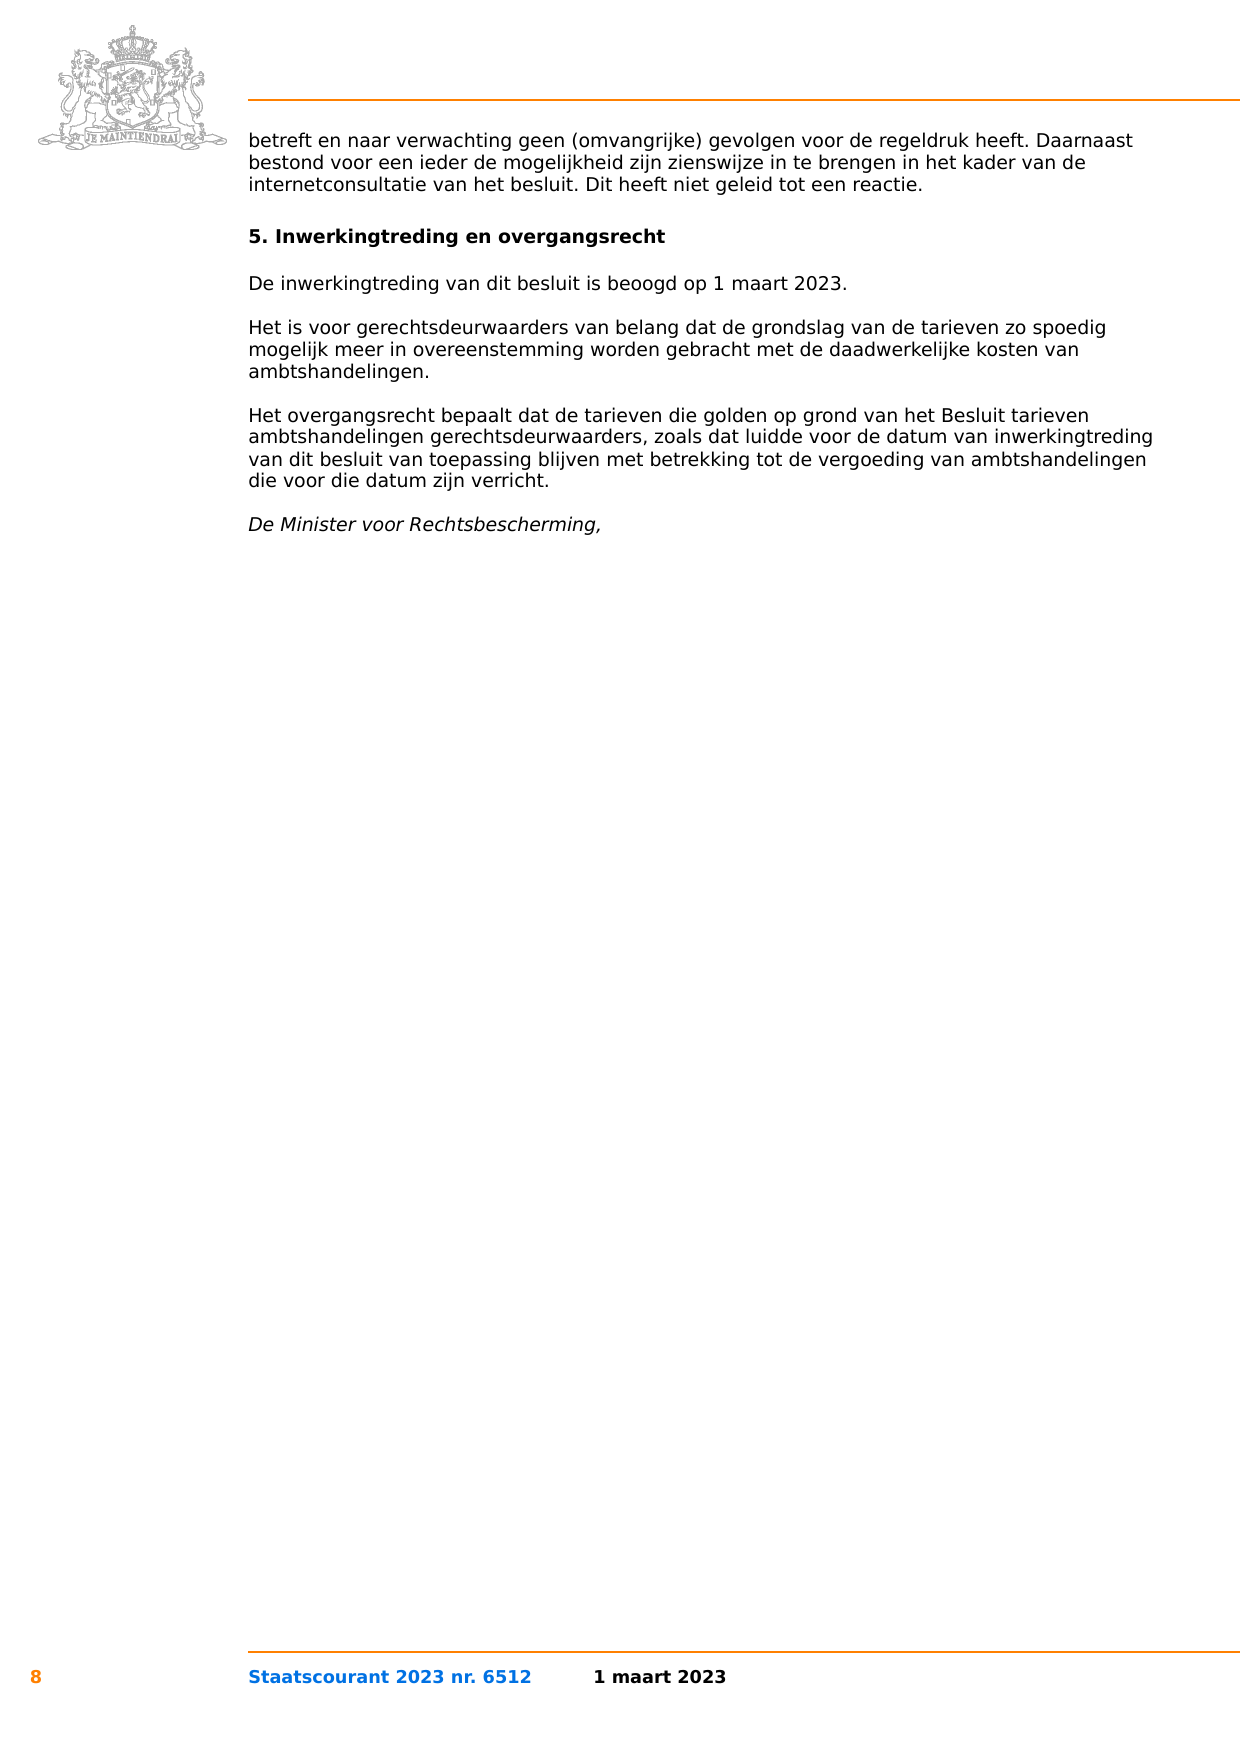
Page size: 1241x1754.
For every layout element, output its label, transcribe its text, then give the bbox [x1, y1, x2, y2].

text Het overgangsrecht bepaalt dat de tarieven die golden op grond van het Besluit tarieven ambtshandelingen gerechtsdeurwaarders, zoals dat luidde voor de datum van inwerkingtreding van dit besluit van toepassing blijven met betrekking tot de vergoeding van ambtshandelingen die voor die datum zijn verricht. [248, 404, 1163, 492]
text Het is voor gerechtsdeurwaarders van belang dat de grondslag van de tarieven zo spoedig mogelijk meer in overeenstemming worden gebracht met de daadwerkelijke kosten van ambtshandelingen. [248, 317, 1163, 383]
subtitle 5. Inwerkingtreding en overgangsrecht [248, 226, 1163, 248]
text betreft en naar verwachting geen (omvangrijke) gevolgen voor de regeldruk heeft. Daarnaast bestond voor een ieder de mogelijkheid zijn zienswijze in te brengen in het kader van de internetconsultatie van het besluit. Dit heeft niet geleid tot een reactie. [248, 130, 1163, 196]
text De inwerkingtreding van dit besluit is beoogd op 1 maart 2023. [248, 273, 1163, 295]
text De Minister voor Rechtsbescherming, [248, 514, 1163, 536]
picture [38, 25, 227, 150]
